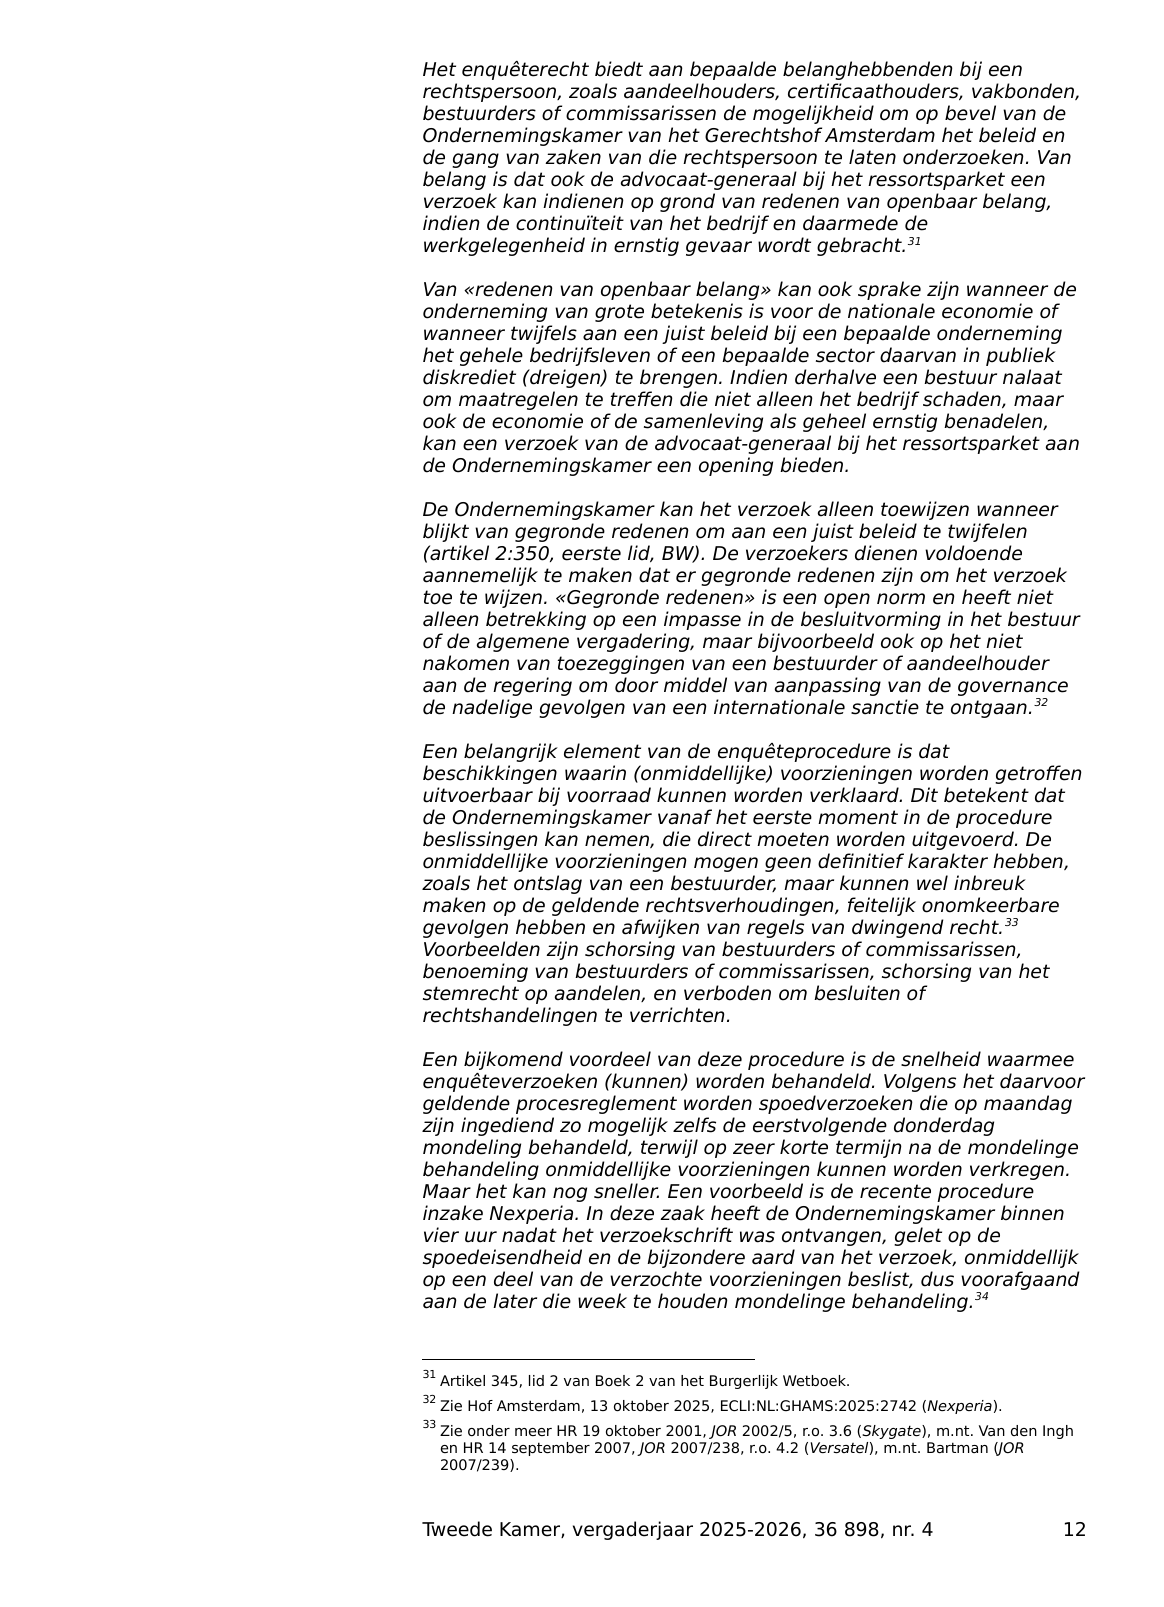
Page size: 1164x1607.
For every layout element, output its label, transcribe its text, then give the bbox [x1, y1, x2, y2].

text Artikel 345, lid 2 van Boek 2 van het Burgerlijk Wetboek. [422, 1368, 1087, 1391]
text De Ondernemingskamer kan het verzoek alleen toewijzen wanneer blijkt van gegronde redenen om aan een juist beleid te twijfelen (artikel 2:350, eerste lid, BW). De verzoekers dienen voldoende aannemelijk te maken dat er gegronde redenen zijn om het verzoek toe te wijzen. «Gegronde redenen» is een open norm en heeft niet alleen betrekking op een impasse in de besluitvorming in het bestuur of de algemene vergadering, maar bijvoorbeeld ook op het niet nakomen van toezeggingen van een bestuurder of aandeelhouder aan de regering om door middel van aanpassing van de governance de nadelige gevolgen van een internationale sanctie te ontgaan. [422, 499, 1087, 719]
text Een belangrijk element van de enquêteprocedure is dat beschikkingen waarin (onmiddellijke) voorzieningen worden getroffen uitvoerbaar bij voorraad kunnen worden verklaard. Dit betekent dat de Ondernemingskamer vanaf het eerste moment in de procedure beslissingen kan nemen, die direct moeten worden uitgevoerd. De onmiddellijke voorzieningen mogen geen definitief karakter hebben, zoals het ontslag van een bestuurder, maar kunnen wel inbreuk maken op de geldende rechtsverhoudingen, feitelijk onomkeerbare gevolgen hebben en afwijken van regels van dwingend recht. Voorbeelden zijn schorsing van bestuurders of commissarissen, benoeming van bestuurders of commissarissen, schorsing van het stemrecht op aandelen, en verboden om besluiten of rechtshandelingen te verrichten. [422, 741, 1087, 1027]
text Zie onder meer HR 19 oktober 2001, JOR 2002/5, r.o. 3.6 (Skygate), m.nt. Van den Ingh en HR 14 september 2007, JOR 2007/238, r.o. 4.2 (Versatel), m.nt. Bartman (JOR 2007/239). [422, 1418, 1087, 1474]
text Van «redenen van openbaar belang» kan ook sprake zijn wanneer de onderneming van grote betekenis is voor de nationale economie of wanneer twijfels aan een juist beleid bij een bepaalde onderneming het gehele bedrijfsleven of een bepaalde sector daarvan in publiek diskrediet (dreigen) te brengen. Indien derhalve een bestuur nalaat om maatregelen te treffen die niet alleen het bedrijf schaden, maar ook de economie of de samenleving als geheel ernstig benadelen, kan een verzoek van de advocaat-generaal bij het ressortsparket aan de Ondernemingskamer een opening bieden. [422, 279, 1087, 477]
text Zie Hof Amsterdam, 13 oktober 2025, ECLI:NL:GHAMS:2025:2742 (Nexperia). [422, 1393, 1087, 1416]
text Een bijkomend voordeel van deze procedure is de snelheid waarmee enquêteverzoeken (kunnen) worden behandeld. Volgens het daarvoor geldende procesreglement worden spoedverzoeken die op maandag zijn ingediend zo mogelijk zelfs de eerstvolgende donderdag mondeling behandeld, terwijl op zeer korte termijn na de mondelinge behandeling onmiddellijke voorzieningen kunnen worden verkregen. Maar het kan nog sneller. Een voorbeeld is de recente procedure inzake Nexperia. In deze zaak heeft de Ondernemingskamer binnen vier uur nadat het verzoekschrift was ontvangen, gelet op de spoedeisendheid en de bijzondere aard van het verzoek, onmiddellijk op een deel van de verzochte voorzieningen beslist, dus voorafgaand aan de later die week te houden mondelinge behandeling. [422, 1049, 1087, 1313]
text Het enquêterecht biedt aan bepaalde belanghebbenden bij een rechtspersoon, zoals aandeelhouders, certificaathouders, vakbonden, bestuurders of commissarissen de mogelijkheid om op bevel van de Ondernemingskamer van het Gerechtshof Amsterdam het beleid en de gang van zaken van die rechtspersoon te laten onderzoeken. Van belang is dat ook de advocaat-generaal bij het ressortsparket een verzoek kan indienen op grond van redenen van openbaar belang, indien de continuïteit van het bedrijf en daarmede de werkgelegenheid in ernstig gevaar wordt gebracht. [422, 59, 1087, 257]
